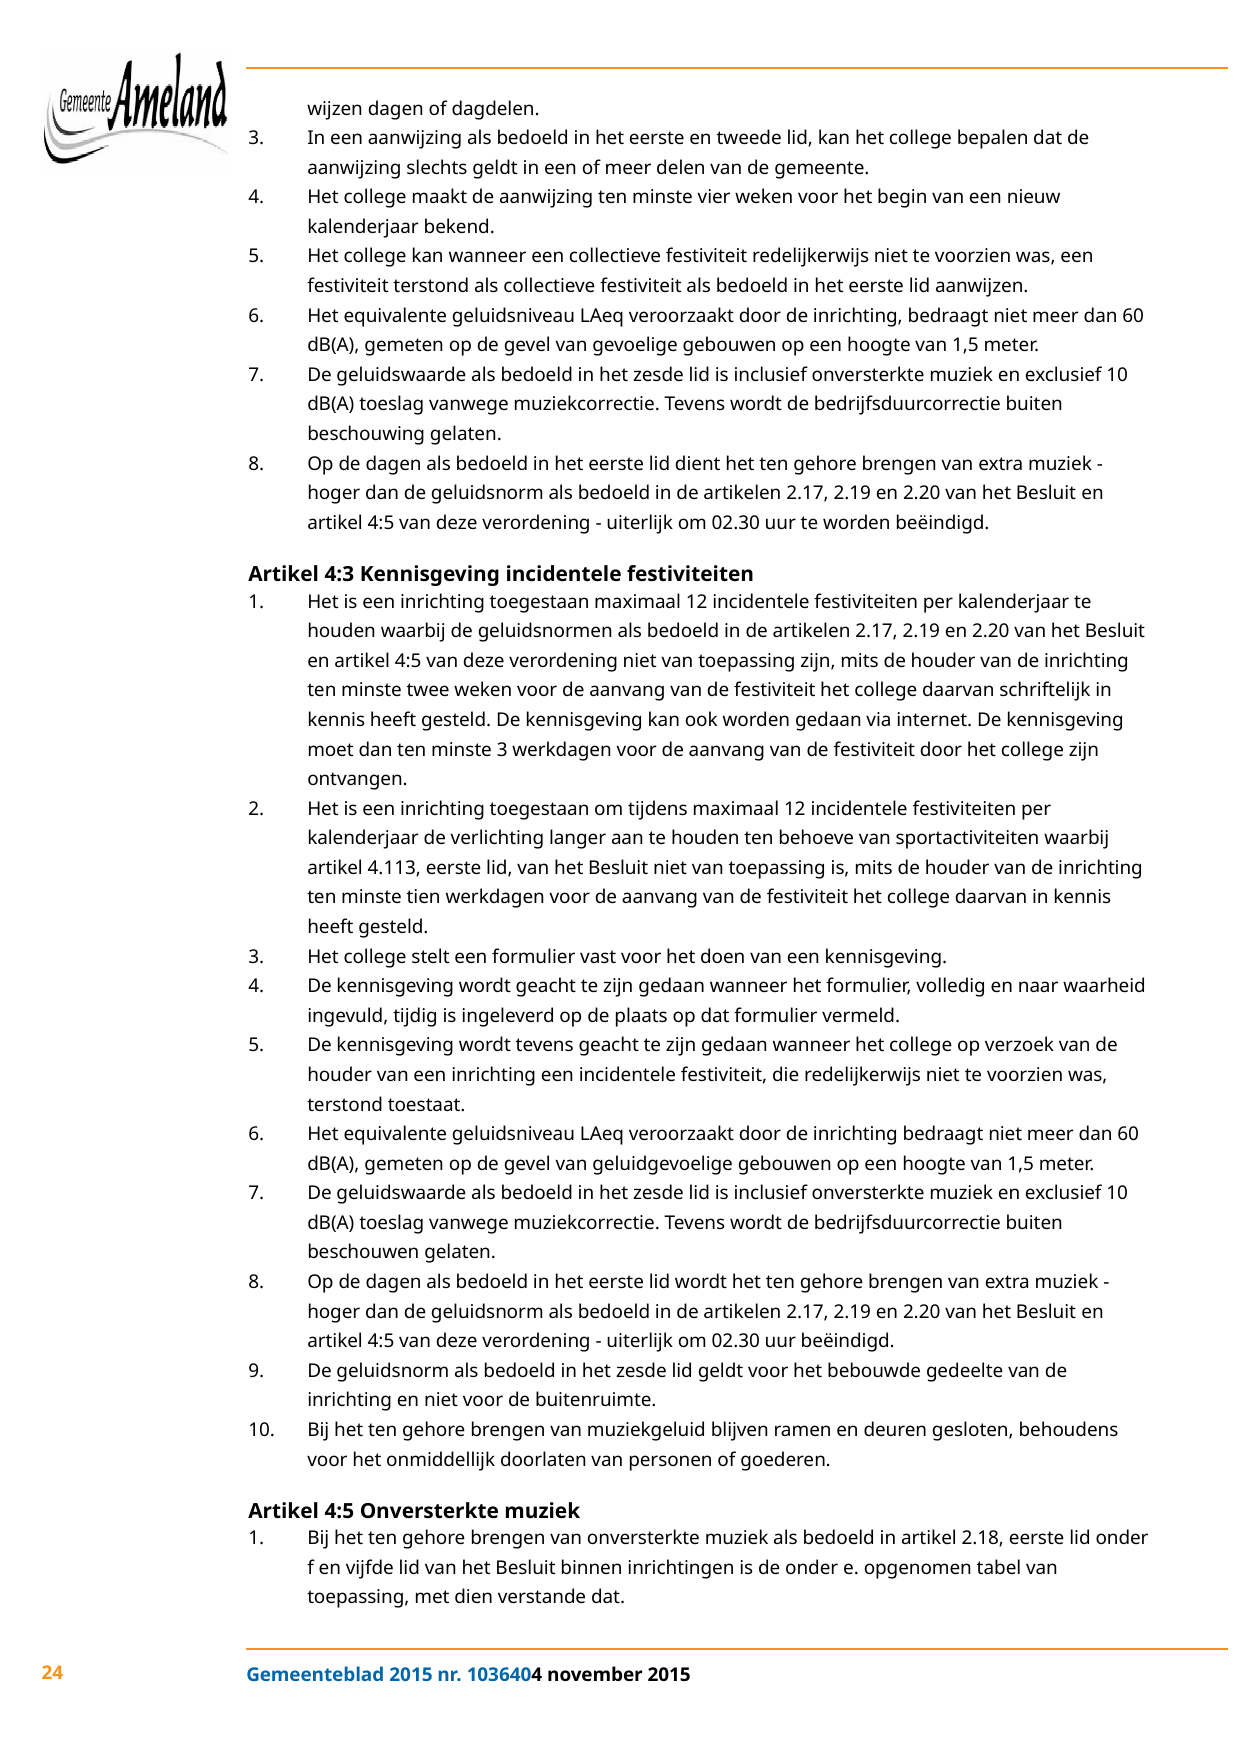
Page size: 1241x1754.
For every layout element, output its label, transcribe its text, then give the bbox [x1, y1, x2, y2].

list Op de dagen als bedoeld in het eerste lid dient het ten gehore brengen van extra muziek - hoger dan de geluidsnorm als bedoeld in de artikelen 2.17, 2.19 en 2.20 van het Besluit en artikel 4:5 van deze verordening - uiterlijk om 02.30 uur te worden beëindigd. [248, 450, 1152, 535]
list Bij het ten gehore brengen van onversterkte muziek als bedoeld in artikel 2.18, eerste lid onder f en vijfde lid van het Besluit binnen inrichtingen is de onder e. opgenomen tabel van toepassing, met dien verstande dat. [248, 1524, 1152, 1609]
list Het equivalente geluidsniveau LAeq veroorzaakt door de inrichting, bedraagt niet meer dan 60 dB(A), gemeten op de gevel van gevoelige gebouwen op een hoogte van 1,5 meter. [248, 302, 1152, 357]
list In een aanwijzing als bedoeld in het eerste en tweede lid, kan het college bepalen dat de aanwijzing slechts geldt in een of meer delen van de gemeente. [248, 124, 1152, 180]
list Het college kan wanneer een collectieve festiviteit redelijkerwijs niet te voorzien was, een festiviteit terstond als collectieve festiviteit als bedoeld in het eerste lid aanwijzen. [248, 243, 1152, 298]
list Het college maakt de aanwijzing ten minste vier weken voor het begin van een nieuw kalenderjaar bekend. [248, 183, 1152, 239]
text Artikel 4:5 Onversterkte muziek [248, 1496, 1152, 1524]
text Artikel 4:3 Kennisgeving incidentele festiviteiten [248, 559, 1152, 588]
list Het college stelt een formulier vast voor het doen van een kennisgeving. [248, 943, 1152, 968]
list wijzen dagen of dagdelen. [248, 95, 1152, 121]
list De kennisgeving wordt tevens geacht te zijn gedaan wanneer het college op verzoek van de houder van een inrichting een incidentele festiviteit, die redelijkerwijs niet te voorzien was, terstond toestaat. [248, 1032, 1152, 1116]
list Bij het ten gehore brengen van muziekgeluid blijven ramen en deuren gesloten, behoudens voor het onmiddellijk doorlaten van personen of goederen. [248, 1416, 1152, 1471]
list De geluidsnorm als bedoeld in het zesde lid geldt voor het bebouwde gedeelte van de inrichting en niet voor de buitenruimte. [248, 1357, 1152, 1412]
list De kennisgeving wordt geacht te zijn gedaan wanneer het formulier, volledig en naar waarheid ingevuld, tijdig is ingeleverd op de plaats op dat formulier vermeld. [248, 972, 1152, 1028]
list Het is een inrichting toegestaan om tijdens maximaal 12 incidentele festiviteiten per kalenderjaar de verlichting langer aan te houden ten behoeve van sportactiviteiten waarbij artikel 4.113, eerste lid, van het Besluit niet van toepassing is, mits de houder van de inrichting ten minste tien werkdagen voor de aanvang van de festiviteit het college daarvan in kennis heeft gesteld. [248, 795, 1152, 939]
list De geluidswaarde als bedoeld in het zesde lid is inclusief onversterkte muziek en exclusief 10 dB(A) toeslag vanwege muziekcorrectie. Tevens wordt de bedrijfsduurcorrectie buiten beschouwing gelaten. [248, 361, 1152, 446]
list Op de dagen als bedoeld in het eerste lid wordt het ten gehore brengen van extra muziek - hoger dan de geluidsnorm als bedoeld in de artikelen 2.17, 2.19 en 2.20 van het Besluit en artikel 4:5 van deze verordening - uiterlijk om 02.30 uur beëindigd. [248, 1268, 1152, 1353]
list Het is een inrichting toegestaan maximaal 12 incidentele festiviteiten per kalenderjaar te houden waarbij de geluidsnormen als bedoeld in de artikelen 2.17, 2.19 en 2.20 van het Besluit en artikel 4:5 van deze verordening niet van toepassing zijn, mits de houder van de inrichting ten minste twee weken voor de aanvang van de festiviteit het college daarvan schriftelijk in kennis heeft gesteld. De kennisgeving kan ook worden gedaan via internet. De kennisgeving moet dan ten minste 3 werkdagen voor de aanvang van de festiviteit door het college zijn ontvangen. [248, 588, 1152, 791]
picture [41, 47, 231, 172]
list Het equivalente geluidsniveau LAeq veroorzaakt door de inrichting bedraagt niet meer dan 60 dB(A), gemeten op de gevel van geluidgevoelige gebouwen op een hoogte van 1,5 meter. [248, 1120, 1152, 1176]
list De geluidswaarde als bedoeld in het zesde lid is inclusief onversterkte muziek en exclusief 10 dB(A) toeslag vanwege muziekcorrectie. Tevens wordt de bedrijfsduurcorrectie buiten beschouwen gelaten. [248, 1179, 1152, 1264]
